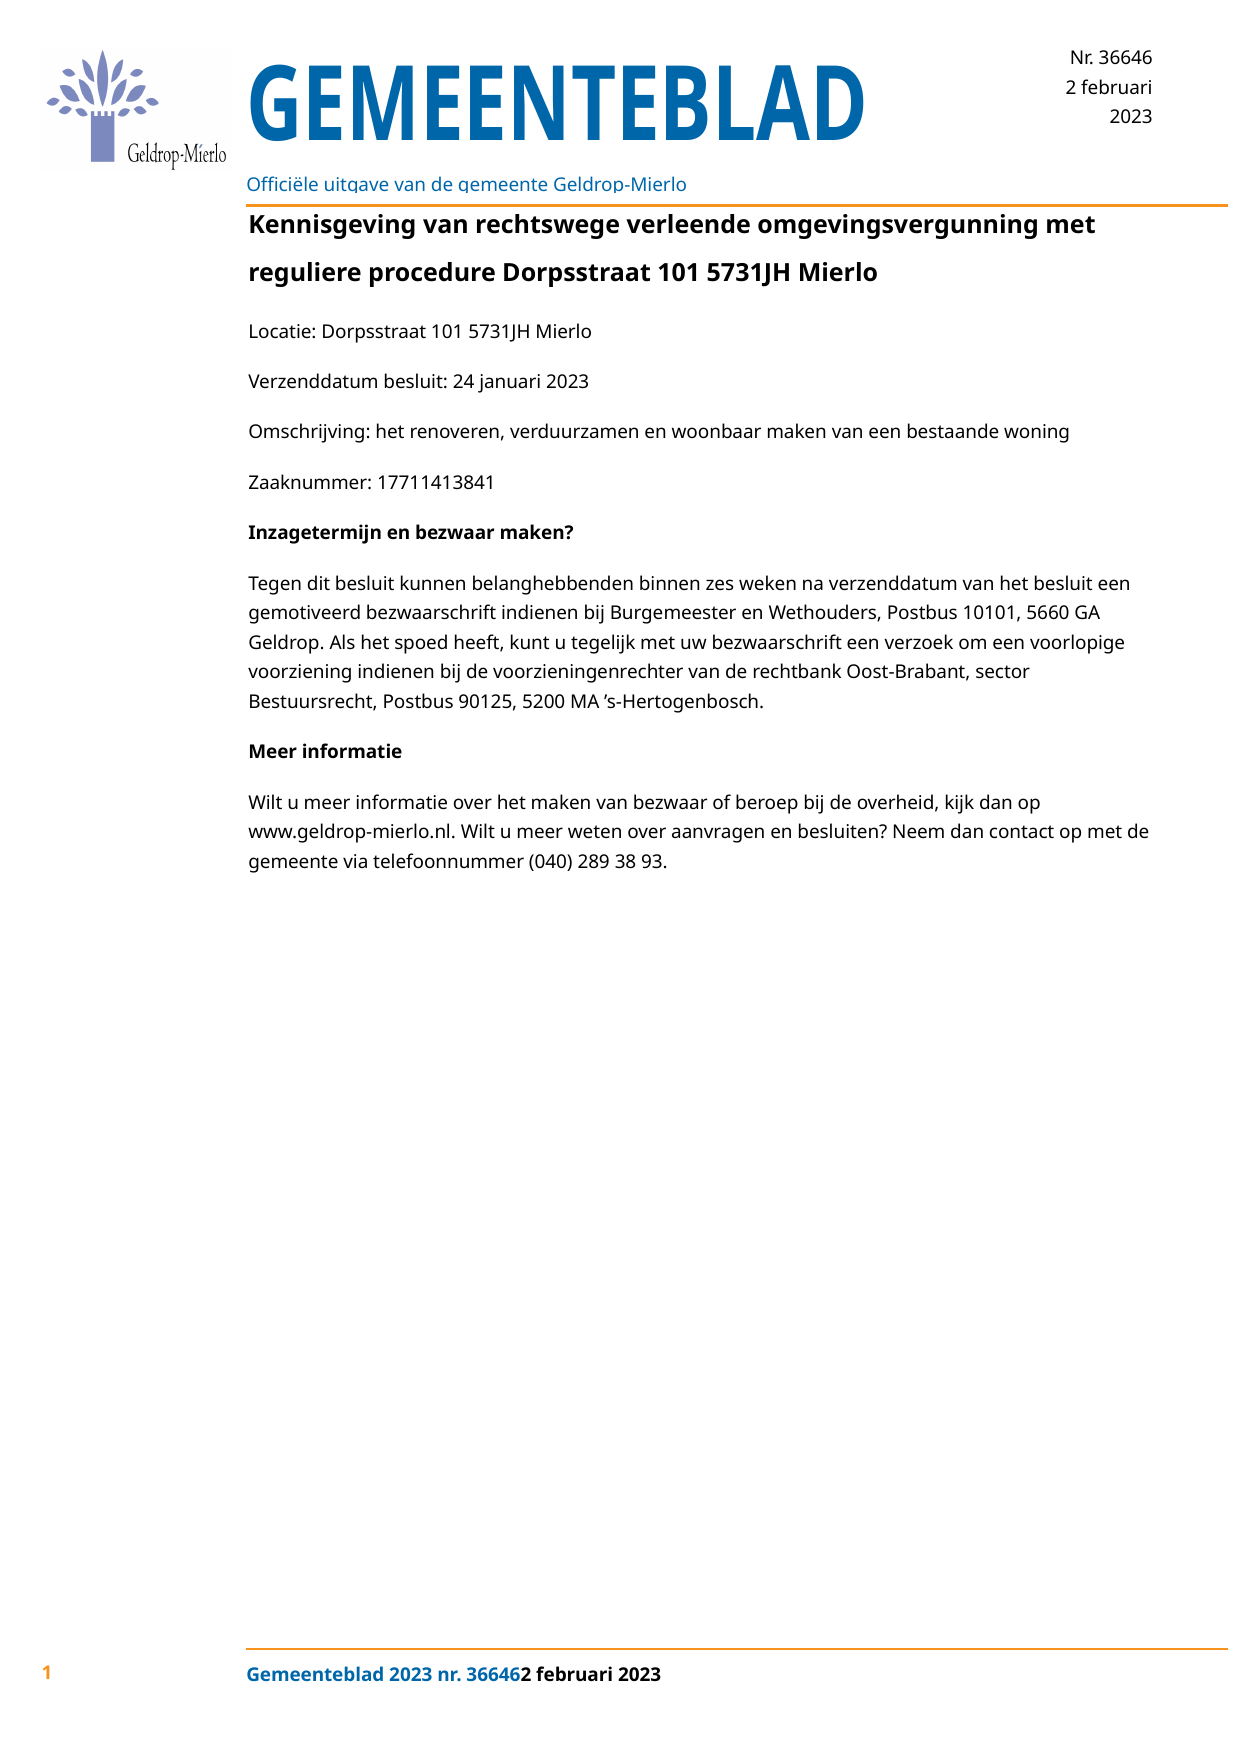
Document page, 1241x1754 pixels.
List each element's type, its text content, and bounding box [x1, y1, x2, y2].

picture [41, 47, 231, 172]
text Omschrijving: het renoveren, verduurzamen en woonbaar maken van een bestaande woning [248, 419, 1152, 444]
text Inzagetermijn en bezwaar maken? [248, 519, 1152, 545]
text Wilt u meer informatie over het maken van bezwaar of beroep bij de overheid, kijk dan op www.geldrop-mierlo.nl. Wilt u meer weten over aanvragen en besluiten? Neem dan contact op met de gemeente via telefoonnummer (040) 289 38 93. [248, 789, 1152, 874]
text Kennisgeving van rechtswege verleende omgevingsvergunning met reguliere procedure Dorpsstraat 101 5731JH Mierlo [248, 207, 1152, 288]
text Meer informatie [248, 739, 1152, 764]
text Locatie: Dorpsstraat 101 5731JH Mierlo [248, 318, 1152, 344]
text Tegen dit besluit kunnen belanghebbenden binnen zes weken na verzenddatum van het besluit een gemotiveerd bezwaarschrift indienen bij Burgemeester en Wethouders, Postbus 10101, 5660 GA Geldrop. Als het spoed heeft, kunt u tegelijk met uw bezwaarschrift een verzoek om een voorlopige voorziening indienen bij de voorzieningenrechter van de rechtbank Oost-Brabant, sector Bestuursrecht, Postbus 90125, 5200 MA ’s-Hertogenbosch. [248, 570, 1152, 714]
text Verzenddatum besluit: 24 januari 2023 [248, 368, 1152, 394]
text Zaaknummer: 17711413841 [248, 469, 1152, 495]
